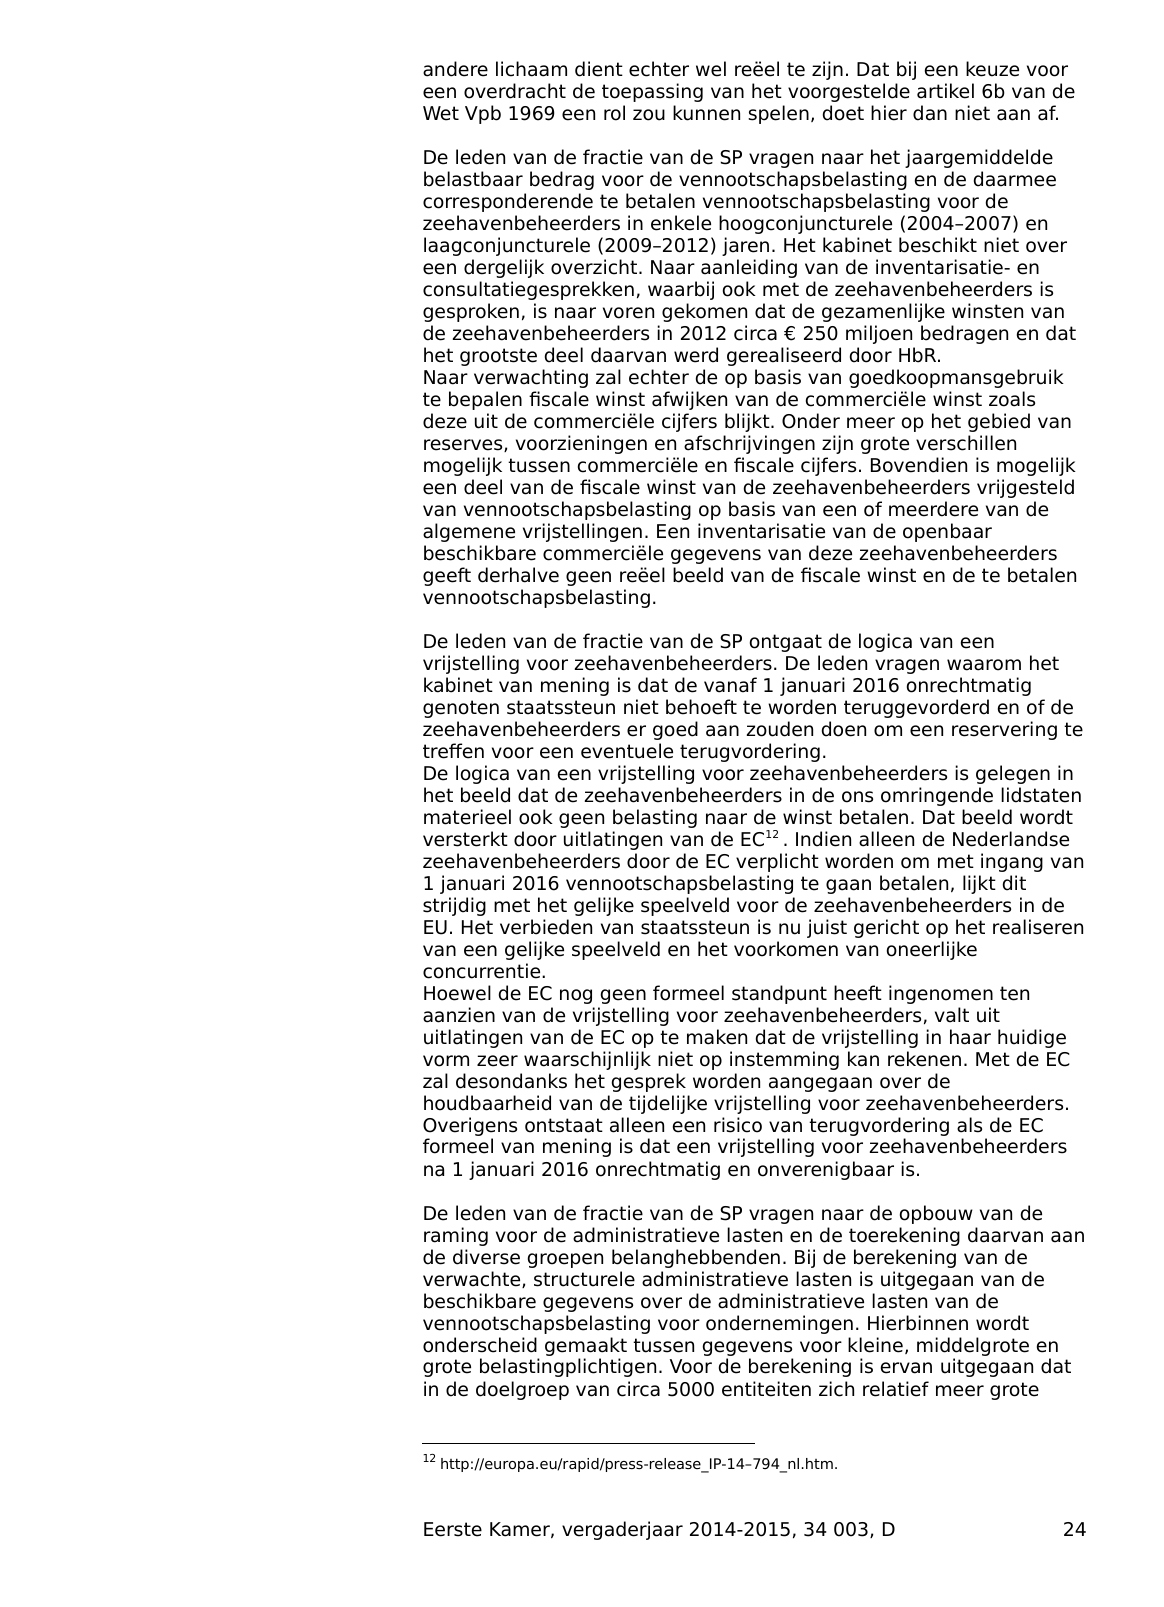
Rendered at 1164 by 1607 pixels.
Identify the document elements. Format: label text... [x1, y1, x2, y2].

text Hoewel de EC nog geen formeel standpunt heeft ingenomen ten aanzien van de vrijstelling voor zeehavenbeheerders, valt uit uitlatingen van de EC op te maken dat de vrijstelling in haar huidige vorm zeer waarschijnlijk niet op instemming kan rekenen. Met de EC zal desondanks het gesprek worden aangegaan over de houdbaarheid van de tijdelijke vrijstelling voor zeehavenbeheerders. [422, 983, 1087, 1114]
text Naar verwachting zal echter de op basis van goedkoopmansgebruik te bepalen fiscale winst afwijken van de commerciële winst zoals deze uit de commerciële cijfers blijkt. Onder meer op het gebied van reserves, voorzieningen en afschrijvingen zijn grote verschillen mogelijk tussen commerciële en fiscale cijfers. Bovendien is mogelijk een deel van de fiscale winst van de zeehavenbeheerders vrijgesteld van vennootschapsbelasting op basis van een of meerdere van de algemene vrijstellingen. Een inventarisatie van de openbaar beschikbare commerciële gegevens van deze zeehavenbeheerders geeft derhalve geen reëel beeld van de fiscale winst en de te betalen vennootschapsbelasting. [422, 367, 1087, 609]
text Overigens ontstaat alleen een risico van terugvordering als de EC formeel van mening is dat een vrijstelling voor zeehavenbeheerders na 1 januari 2016 onrechtmatig en onverenigbaar is. [422, 1114, 1087, 1180]
text De leden van de fractie van de SP vragen naar het jaargemiddelde belastbaar bedrag voor de vennootschapsbelasting en de daarmee corresponderende te betalen vennootschapsbelasting voor de zeehavenbeheerders in enkele hoogconjuncturele (2004–2007) en laagconjuncturele (2009–2012) jaren. Het kabinet beschikt niet over een dergelijk overzicht. Naar aanleiding van de inventarisatie- en consultatiegesprekken, waarbij ook met de zeehavenbeheerders is gesproken, is naar voren gekomen dat de gezamenlijke winsten van de zeehavenbeheerders in 2012 circa € 250 miljoen bedragen en dat het grootste deel daarvan werd gerealiseerd door HbR. [422, 147, 1087, 367]
text http://europa.eu/rapid/press-release_IP-14–794_nl.htm. [422, 1452, 1087, 1474]
text De logica van een vrijstelling voor zeehavenbeheerders is gelegen in het beeld dat de zeehavenbeheerders in de ons omringende lidstaten materieel ook geen belasting naar de winst betalen. Dat beeld wordt versterkt door uitlatingen van de EC. Indien alleen de Nederlandse zeehavenbeheerders door de EC verplicht worden om met ingang van 1 januari 2016 vennootschapsbelasting te gaan betalen, lijkt dit strijdig met het gelijke speelveld voor de zeehavenbeheerders in de EU. Het verbieden van staatssteun is nu juist gericht op het realiseren van een gelijke speelveld en het voorkomen van oneerlijke concurrentie. [422, 763, 1087, 983]
text andere lichaam dient echter wel reëel te zijn. Dat bij een keuze voor een overdracht de toepassing van het voorgestelde artikel 6b van de Wet Vpb 1969 een rol zou kunnen spelen, doet hier dan niet aan af. [422, 59, 1087, 125]
text De leden van de fractie van de SP vragen naar de opbouw van de raming voor de administratieve lasten en de toerekening daarvan aan de diverse groepen belanghebbenden. Bij de berekening van de verwachte, structurele administratieve lasten is uitgegaan van de beschikbare gegevens over de administratieve lasten van de vennootschapsbelasting voor ondernemingen. Hierbinnen wordt onderscheid gemaakt tussen gegevens voor kleine, middelgrote en grote belastingplichtigen. Voor de berekening is ervan uitgegaan dat in de doelgroep van circa 5000 entiteiten zich relatief meer grote [422, 1203, 1087, 1400]
text De leden van de fractie van de SP ontgaat de logica van een vrijstelling voor zeehavenbeheerders. De leden vragen waarom het kabinet van mening is dat de vanaf 1 januari 2016 onrechtmatig genoten staatssteun niet behoeft te worden teruggevorderd en of de zeehavenbeheerders er goed aan zouden doen om een reservering te treffen voor een eventuele terugvordering. [422, 631, 1087, 763]
